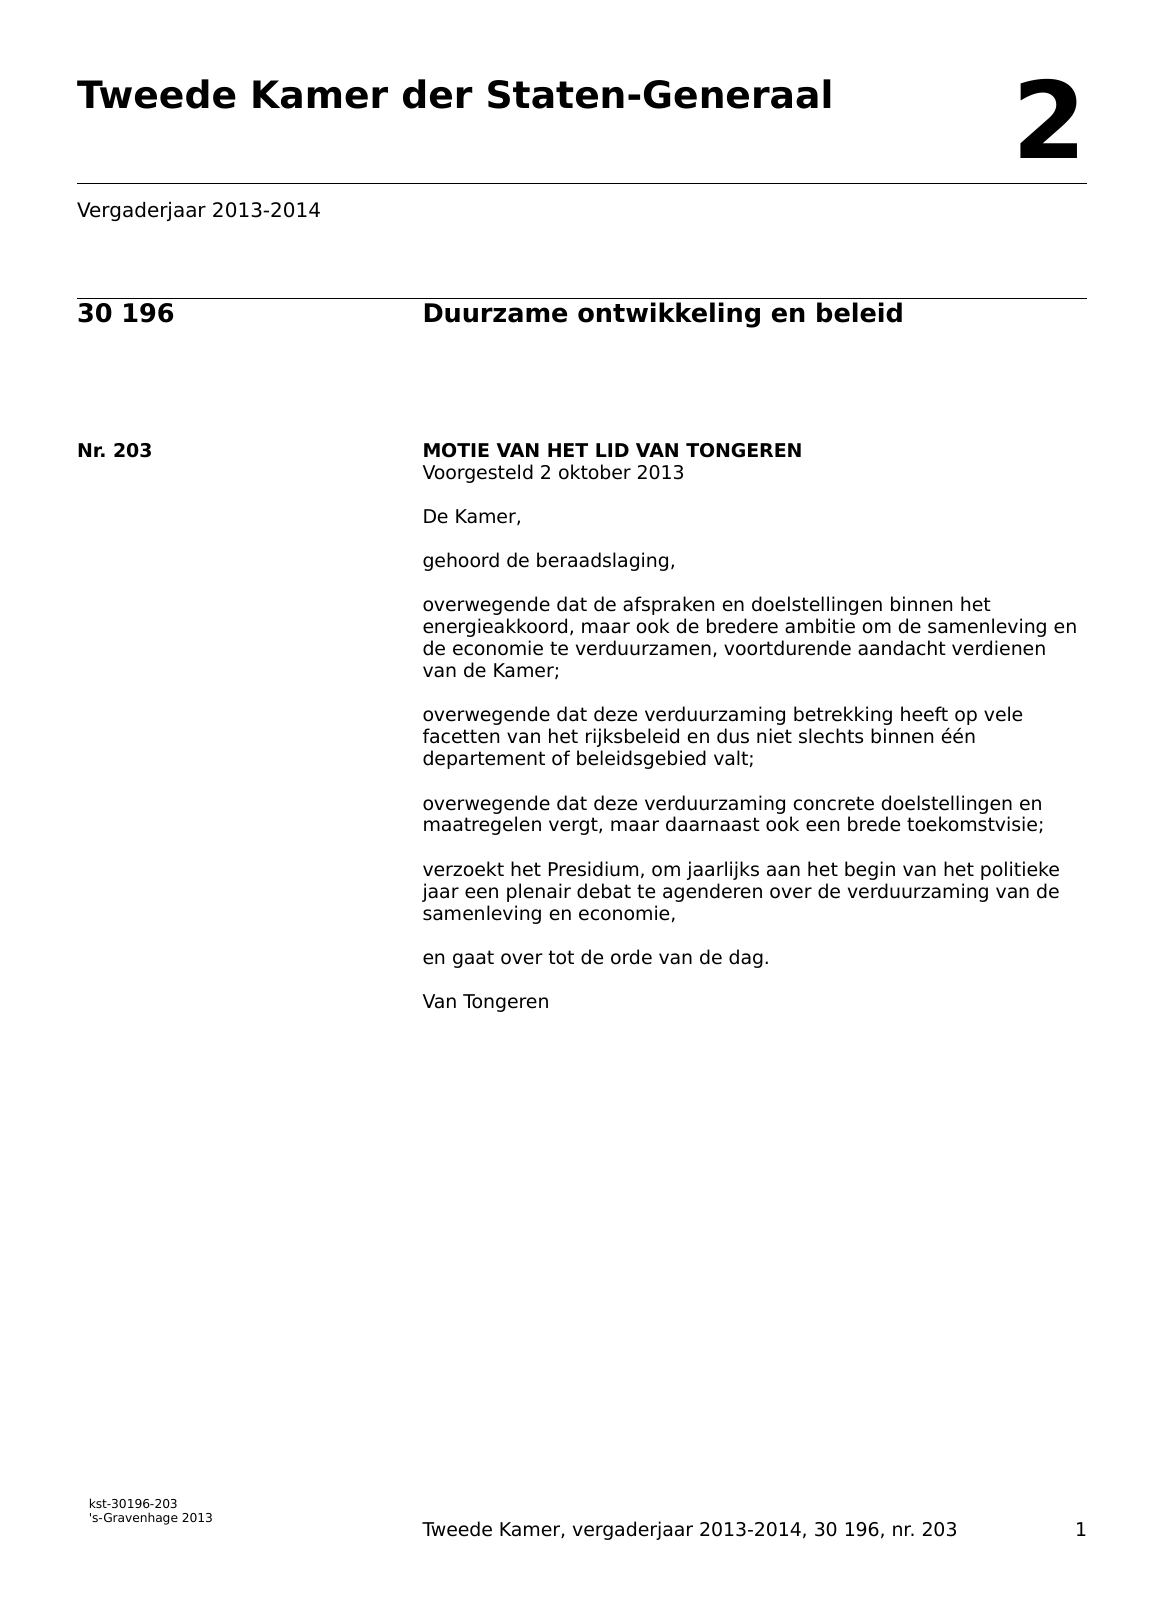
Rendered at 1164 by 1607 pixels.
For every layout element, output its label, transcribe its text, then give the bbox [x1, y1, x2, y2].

table_cell Vergaderjaar 2013-2014 [77, 184, 1087, 298]
subtitle Nr. 203 MOTIE VAN HET LID VAN TONGEREN [77, 440, 1087, 462]
text overwegende dat deze verduurzaming betrekking heeft op vele facetten van het rijksbeleid en dus niet slechts binnen één departement of beleidsgebied valt; [422, 704, 1087, 770]
text overwegende dat de afspraken en doelstellingen binnen het energieakkoord, maar ook de bredere ambitie om de samenleving en de economie te verduurzamen, voortdurende aandacht verdienen van de Kamer; [422, 594, 1087, 682]
text verzoekt het Presidium, om jaarlijks aan het begin van het politieke jaar een plenair debat te agenderen over de verduurzaming van de samenleving en economie, [422, 858, 1087, 924]
table_header Tweede Kamer der Staten-Generaal [77, 59, 886, 183]
text De Kamer, [422, 506, 1087, 528]
text Van Tongeren [422, 991, 1087, 1013]
text gehoord de beraadslaging, [422, 550, 1087, 572]
text en gaat over tot de orde van de dag. [422, 947, 1087, 969]
text 's-Gravenhage 2013 [88, 1511, 323, 1525]
table_header 2 [886, 59, 1087, 183]
text Voorgesteld 2 oktober 2013 [422, 462, 1087, 484]
subtitle 30 196 Duurzame ontwikkeling en beleid [77, 299, 1087, 329]
text overwegende dat deze verduurzaming concrete doelstellingen en maatregelen vergt, maar daarnaast ook een brede toekomstvisie; [422, 792, 1087, 836]
text kst-30196-203 [88, 1497, 323, 1511]
